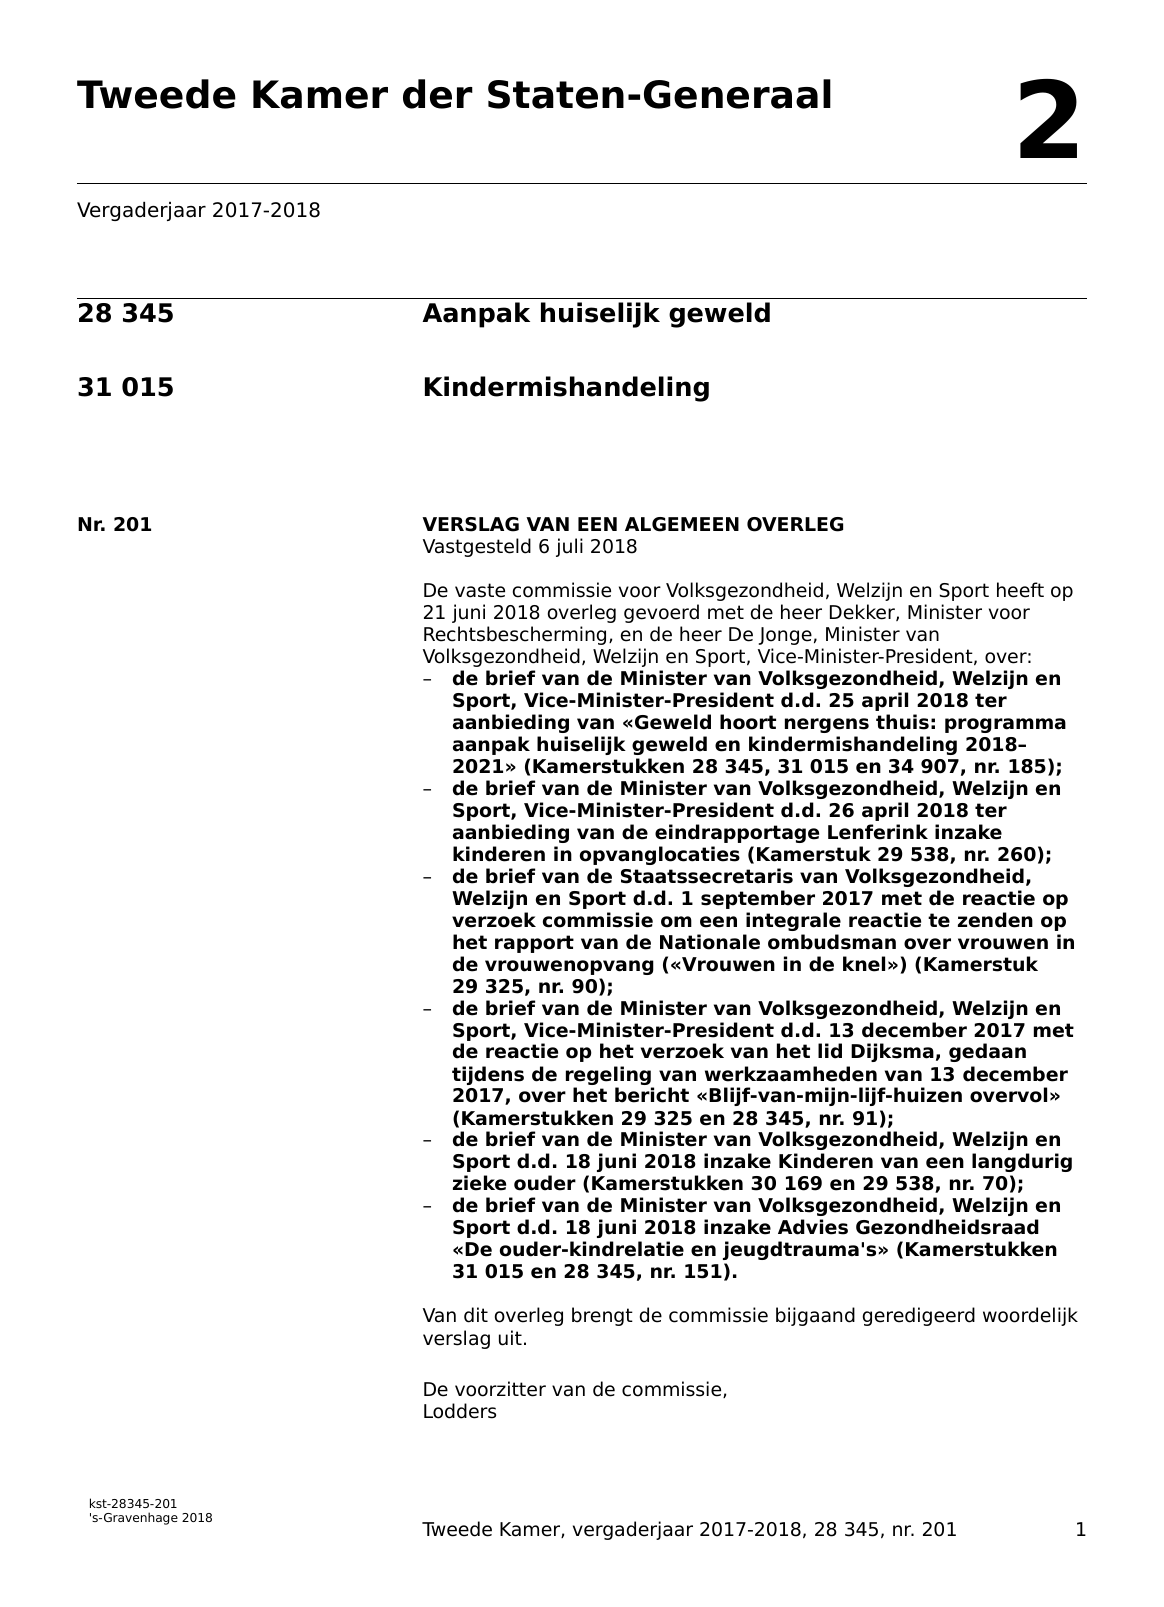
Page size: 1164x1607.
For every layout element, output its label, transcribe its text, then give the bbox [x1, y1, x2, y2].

text – de brief van de Minister van Volksgezondheid, Welzijn en Sport d.d. 18 juni 2018 inzake Kinderen van een langdurig zieke ouder (Kamerstukken 30 169 en 29 538, nr. 70); [422, 1129, 1087, 1195]
text – de brief van de Minister van Volksgezondheid, Welzijn en Sport, Vice-Minister-President d.d. 25 april 2018 ter aanbieding van «Geweld hoort nergens thuis: programma aanpak huiselijk geweld en kindermishandeling 2018–2021» (Kamerstukken 28 345, 31 015 en 34 907, nr. 185); [422, 668, 1087, 778]
text Vastgesteld 6 juli 2018 [422, 536, 1087, 558]
text De voorzitter van de commissie, Lodders [422, 1379, 1087, 1423]
text – de brief van de Minister van Volksgezondheid, Welzijn en Sport d.d. 18 juni 2018 inzake Advies Gezondheidsraad «De ouder-kindrelatie en jeugdtrauma's» (Kamerstukken 31 015 en 28 345, nr. 151). [422, 1195, 1087, 1283]
text – de brief van de Minister van Volksgezondheid, Welzijn en Sport, Vice-Minister-President d.d. 13 december 2017 met de reactie op het verzoek van het lid Dijksma, gedaan tijdens de regeling van werkzaamheden van 13 december 2017, over het bericht «Blijf-van-mijn-lijf-huizen overvol» (Kamerstukken 29 325 en 28 345, nr. 91); [422, 997, 1087, 1129]
text 's-Gravenhage 2018 [88, 1511, 323, 1525]
text Van dit overleg brengt de commissie bijgaand geredigeerd woordelijk verslag uit. [422, 1305, 1087, 1349]
table_cell Vergaderjaar 2017-2018 [77, 184, 1087, 298]
text De vaste commissie voor Volksgezondheid, Welzijn en Sport heeft op 21 juni 2018 overleg gevoerd met de heer Dekker, Minister voor Rechtsbescherming, en de heer De Jonge, Minister van Volksgezondheid, Welzijn en Sport, Vice-Minister-President, over: [422, 580, 1087, 668]
subtitle 28 345 Aanpak huiselijk geweld [77, 299, 1087, 329]
table_header 2 [886, 59, 1087, 183]
text – de brief van de Minister van Volksgezondheid, Welzijn en Sport, Vice-Minister-President d.d. 26 april 2018 ter aanbieding van de eindrapportage Lenferink inzake kinderen in opvanglocaties (Kamerstuk 29 538, nr. 260); [422, 778, 1087, 866]
text kst-28345-201 [88, 1497, 323, 1511]
subtitle Nr. 201 VERSLAG VAN EEN ALGEMEEN OVERLEG [77, 514, 1087, 536]
text – de brief van de Staatssecretaris van Volksgezondheid, Welzijn en Sport d.d. 1 september 2017 met de reactie op verzoek commissie om een integrale reactie te zenden op het rapport van de Nationale ombudsman over vrouwen in de vrouwenopvang («Vrouwen in de knel») (Kamerstuk 29 325, nr. 90); [422, 866, 1087, 997]
subtitle 31 015 Kindermishandeling [77, 373, 1087, 403]
table_header Tweede Kamer der Staten-Generaal [77, 59, 886, 183]
